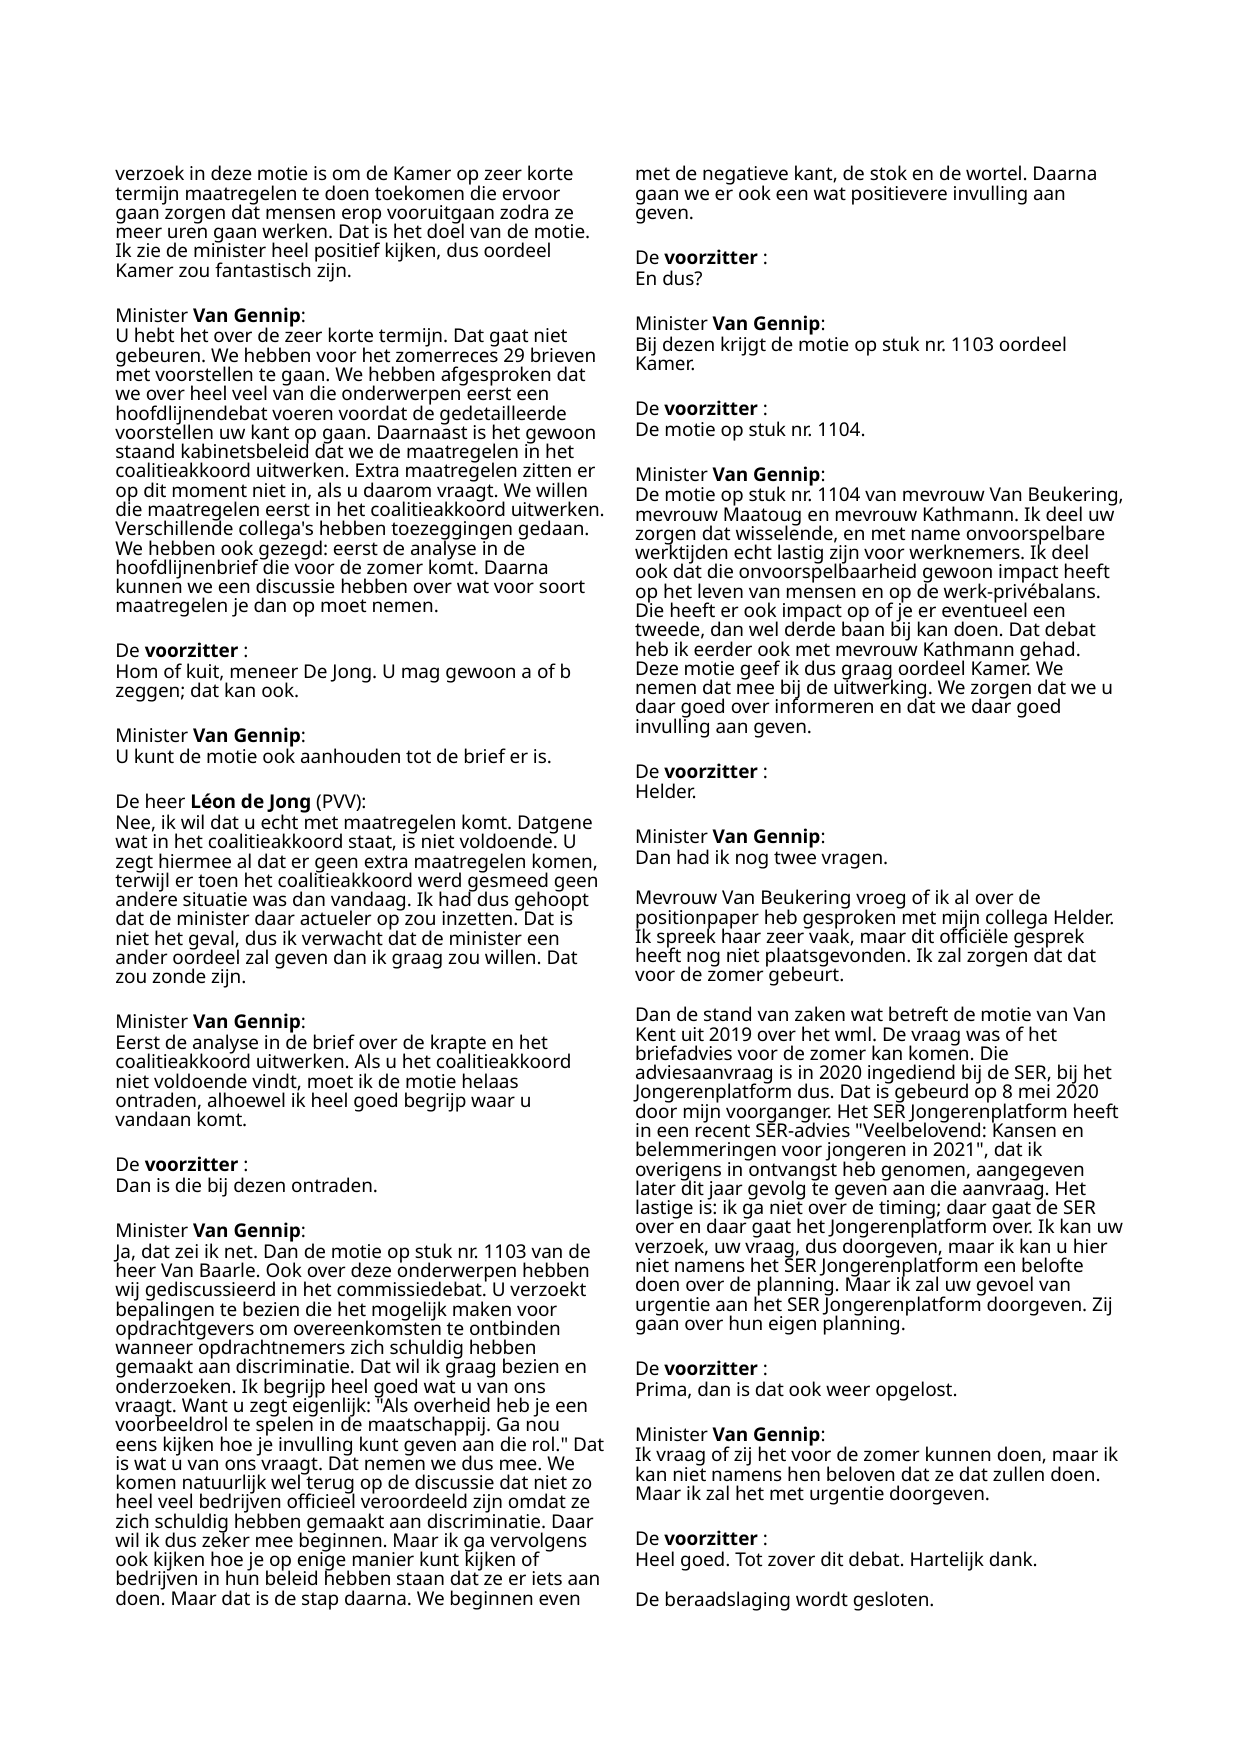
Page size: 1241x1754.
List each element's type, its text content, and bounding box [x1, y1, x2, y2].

text Bij dezen krijgt de motie op stuk nr. 1103 oordeel Kamer. [635, 336, 1125, 374]
text Dan had ik nog twee vragen. [635, 849, 1125, 869]
text De voorzitter : [635, 1525, 1125, 1551]
text U kunt de motie ook aanhouden tot de brief er is. [115, 748, 605, 767]
text De voorzitter : [115, 637, 605, 663]
text Minister Van Gennip: [635, 310, 1125, 336]
text En dus? [635, 270, 1125, 289]
text met de negatieve kant, de stok en de wortel. Daarna gaan we er ook een wat positievere invulling aan geven. [635, 165, 1125, 223]
text Heel goed. Tot zover dit debat. Hartelijk dank. [635, 1551, 1125, 1570]
text Minister Van Gennip: [115, 722, 605, 748]
text De voorzitter : [635, 244, 1125, 270]
text De heer Léon de Jong (PVV): [115, 788, 605, 814]
text Dan de stand van zaken wat betreft de motie van Van Kent uit 2019 over het wml. De vraag was of het briefadvies voor de zomer kan komen. Die adviesaanvraag is in 2020 ingediend bij de SER, bij het Jongerenplatform dus. Dat is gebeurd op 8 mei 2020 door mijn voorganger. Het SER Jongerenplatform heeft in een recent SER-advies "Veelbelovend: Kansen en belemmeringen voor jongeren in 2021", dat ik overigens in ontvangst heb genomen, aangegeven later dit jaar gevolg te geven aan die aanvraag. Het lastige is: ik ga niet over de timing; daar gaat de SER over en daar gaat het Jongerenplatform over. Ik kan uw verzoek, uw vraag, dus doorgeven, maar ik kan u hier niet namens het SER Jongerenplatform een belofte doen over de planning. Maar ik zal uw gevoel van urgentie aan het SER Jongerenplatform doorgeven. Zij gaan over hun eigen planning. [635, 1006, 1125, 1334]
text Helder. [635, 783, 1125, 803]
text Dan is die bij dezen ontraden. [115, 1177, 605, 1196]
text De voorzitter : [115, 1151, 605, 1177]
text Minister Van Gennip: [115, 302, 605, 327]
text U hebt het over de zeer korte termijn. Dat gaat niet gebeuren. We hebben voor het zomerreces 29 brieven met voorstellen te gaan. We hebben afgesproken dat we over heel veel van die onderwerpen eerst een hoofdlijnendebat voeren voordat de gedetailleerde voorstellen uw kant op gaan. Daarnaast is het gewoon staand kabinetsbeleid dat we de maatregelen in het coalitieakkoord uitwerken. Extra maatregelen zitten er op dit moment niet in, als u daarom vraagt. We willen die maatregelen eerst in het coalitieakkoord uitwerken. Verschillende collega's hebben toezeggingen gedaan. We hebben ook gezegd: eerst de analyse in de hoofdlijnenbrief die voor de zomer komt. Daarna kunnen we een discussie hebben over wat voor soort maatregelen je dan op moet nemen. [115, 327, 605, 617]
text Hom of kuit, meneer De Jong. U mag gewoon a of b zeggen; dat kan ook. [115, 663, 605, 702]
text Minister Van Gennip: [115, 1008, 605, 1034]
text De voorzitter : [635, 1355, 1125, 1381]
text Prima, dan is dat ook weer opgelost. [635, 1381, 1125, 1400]
text Ja, dat zei ik net. Dan de motie op stuk nr. 1103 van de heer Van Baarle. Ook over deze onderwerpen hebben wij gediscussieerd in het commissiedebat. U verzoekt bepalingen te bezien die het mogelijk maken voor opdrachtgevers om overeenkomsten te ontbinden wanneer opdrachtnemers zich schuldig hebben gemaakt aan discriminatie. Dat wil ik graag bezien en onderzoeken. Ik begrijp heel goed wat u van ons vraagt. Want u zegt eigenlijk: "Als overheid heb je een voorbeeldrol te spelen in de maatschappij. Ga nou eens kijken hoe je invulling kunt geven aan die rol." Dat is wat u van ons vraagt. Dat nemen we dus mee. We komen natuurlijk wel terug op de discussie dat niet zo heel veel bedrijven officieel veroordeeld zijn omdat ze zich schuldig hebben gemaakt aan discriminatie. Daar wil ik dus zeker mee beginnen. Maar ik ga vervolgens ook kijken hoe je op enige manier kunt kijken of bedrijven in hun beleid hebben staan dat ze er iets aan doen. Maar dat is de stap daarna. We beginnen even [115, 1243, 605, 1609]
text Mevrouw Van Beukering vroeg of ik al over de positionpaper heb gesproken met mijn collega Helder. Ik spreek haar zeer vaak, maar dit officiële gesprek heeft nog niet plaatsgevonden. Ik zal zorgen dat dat voor de zomer gebeurt. [635, 889, 1125, 986]
text De voorzitter : [635, 758, 1125, 783]
text Ik vraag of zij het voor de zomer kunnen doen, maar ik kan niet namens hen beloven dat ze dat zullen doen. Maar ik zal het met urgentie doorgeven. [635, 1446, 1125, 1504]
text verzoek in deze motie is om de Kamer op zeer korte termijn maatregelen te doen toekomen die ervoor gaan zorgen dat mensen erop vooruitgaan zodra ze meer uren gaan werken. Dat is het doel van de motie. Ik zie de minister heel positief kijken, dus oordeel Kamer zou fantastisch zijn. [115, 165, 605, 281]
text Minister Van Gennip: [635, 824, 1125, 849]
text Eerst de analyse in de brief over de krapte en het coalitieakkoord uitwerken. Als u het coalitieakkoord niet voldoende vindt, moet ik de motie helaas ontraden, alhoewel ik heel goed begrijp waar u vandaan komt. [115, 1034, 605, 1130]
text De beraadslaging wordt gesloten. [635, 1591, 1125, 1610]
text Minister Van Gennip: [635, 1421, 1125, 1446]
text De motie op stuk nr. 1104 van mevrouw Van Beukering, mevrouw Maatoug en mevrouw Kathmann. Ik deel uw zorgen dat wisselende, en met name onvoorspelbare werktijden echt lastig zijn voor werknemers. Ik deel ook dat die onvoorspelbaarheid gewoon impact heeft op het leven van mensen en op de werk-privébalans. Die heeft er ook impact op of je er eventueel een tweede, dan wel derde baan bij kan doen. Dat debat heb ik eerder ook met mevrouw Kathmann gehad. Deze motie geef ik dus graag oordeel Kamer. We nemen dat mee bij de uitwerking. We zorgen dat we u daar goed over informeren en dat we daar goed invulling aan geven. [635, 486, 1125, 737]
text Nee, ik wil dat u echt met maatregelen komt. Datgene wat in het coalitieakkoord staat, is niet voldoende. U zegt hiermee al dat er geen extra maatregelen komen, terwijl er toen het coalitieakkoord werd gesmeed geen andere situatie was dan vandaag. Ik had dus gehoopt dat de minister daar actueler op zou inzetten. Dat is niet het geval, dus ik verwacht dat de minister een ander oordeel zal geven dan ik graag zou willen. Dat zou zonde zijn. [115, 814, 605, 987]
text De voorzitter : [635, 395, 1125, 421]
text De motie op stuk nr. 1104. [635, 421, 1125, 440]
text Minister Van Gennip: [115, 1217, 605, 1243]
text Minister Van Gennip: [635, 461, 1125, 486]
